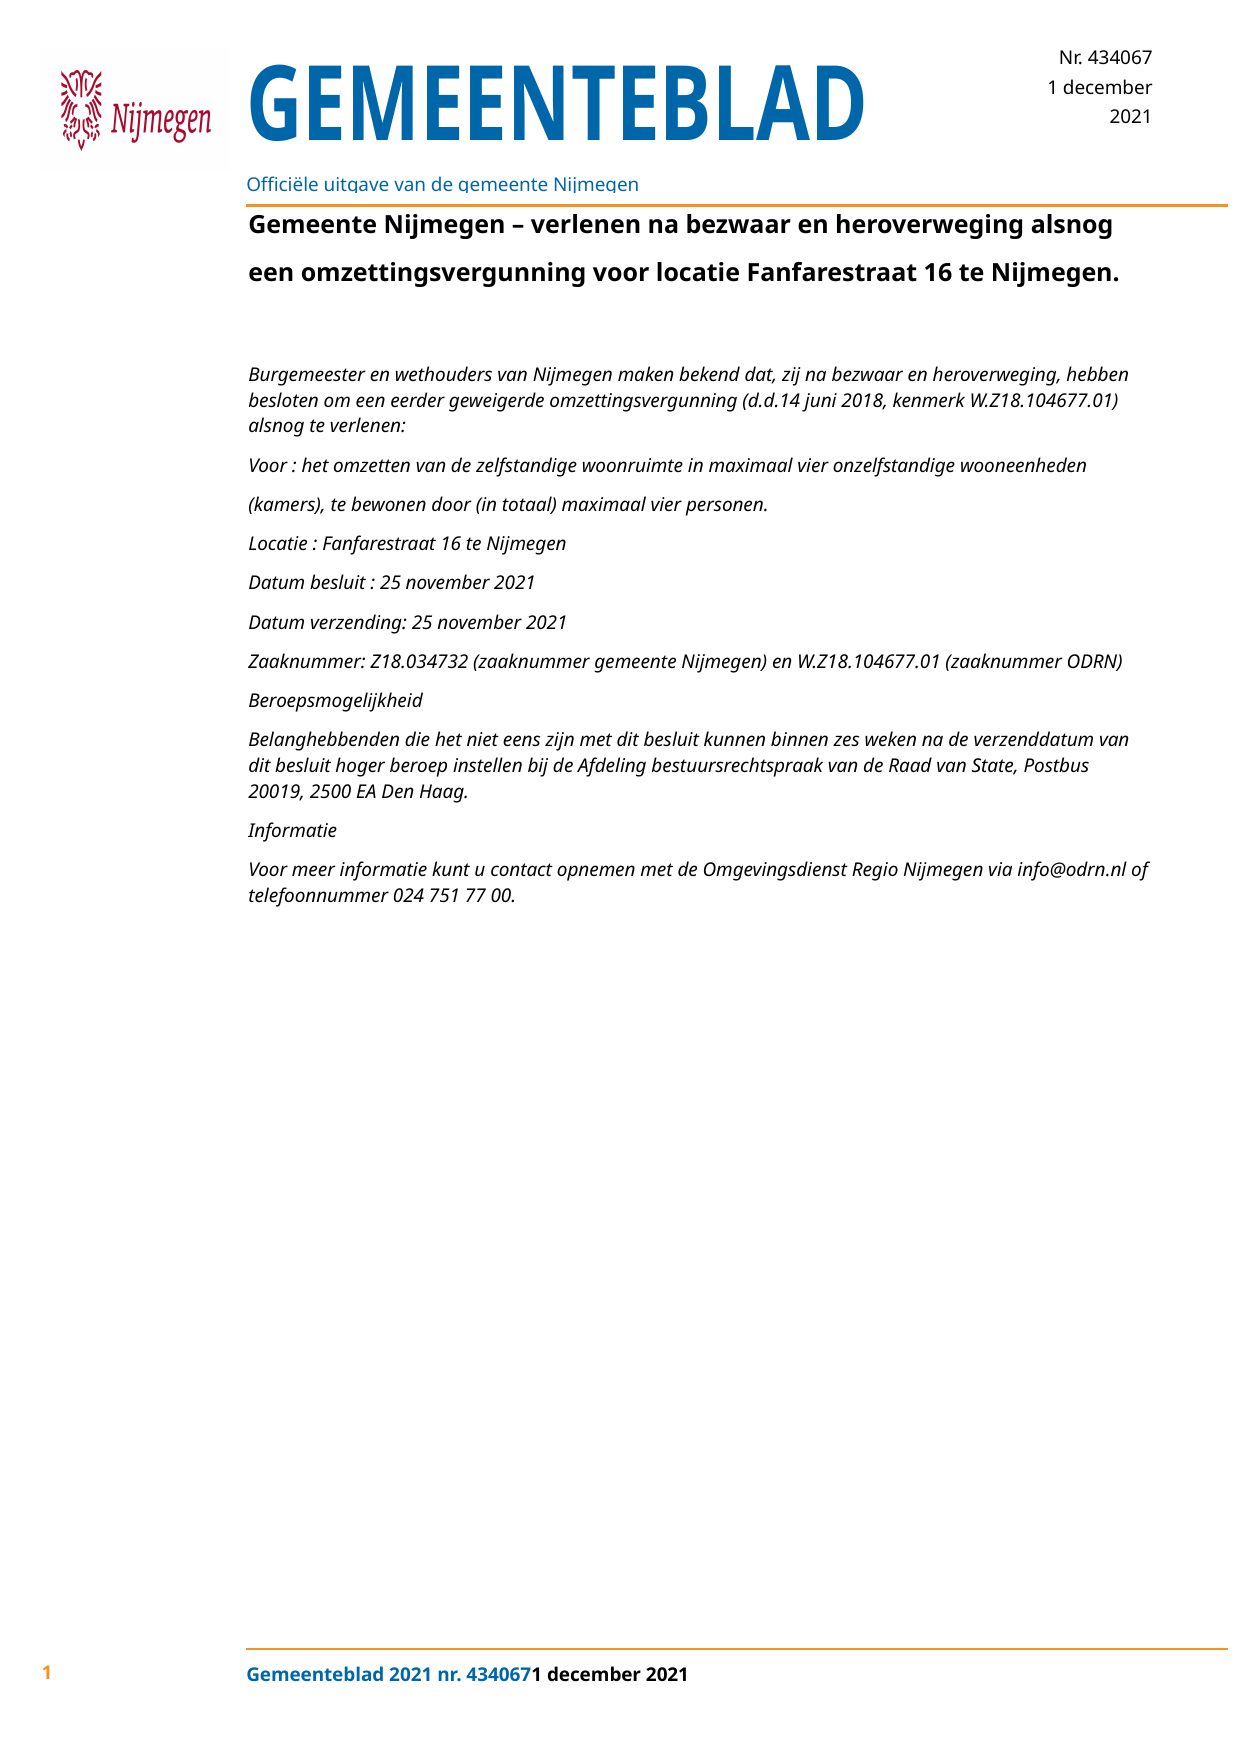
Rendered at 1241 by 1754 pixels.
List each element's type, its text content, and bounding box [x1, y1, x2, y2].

picture [41, 47, 231, 172]
text Gemeente Nijmegen – verlenen na bezwaar en heroverweging alsnog een omzettingsvergunning voor locatie Fanfarestraat 16 te Nijmegen. [248, 207, 1152, 288]
text Informatie [248, 817, 1152, 843]
text Burgemeester en wethouders van Nijmegen maken bekend dat, zij na bezwaar en heroverweging, hebben besloten om een eerder geweigerde omzettingsvergunning (d.d.14 juni 2018, kenmerk W.Z18.104677.01) alsnog te verlenen: [248, 361, 1152, 438]
text Zaaknummer: Z18.034732 (zaaknummer gemeente Nijmegen) en W.Z18.104677.01 (zaaknummer ODRN) [248, 648, 1152, 674]
text Voor : het omzetten van de zelfstandige woonruimte in maximaal vier onzelfstandige wooneenheden [248, 452, 1152, 477]
text Voor meer informatie kunt u contact opnemen met de Omgevingsdienst Regio Nijmegen via info@odrn.nl of telefoonnummer 024 751 77 00. [248, 857, 1152, 908]
text Beroepsmogelijkheid [248, 687, 1152, 713]
text Locatie : Fanfarestraat 16 te Nijmegen [248, 530, 1152, 556]
text Belanghebbenden die het niet eens zijn met dit besluit kunnen binnen zes weken na de verzenddatum van dit besluit hoger beroep instellen bij de Afdeling bestuursrechtspraak van de Raad van State, Postbus 20019, 2500 EA Den Haag. [248, 727, 1152, 804]
text Datum besluit : 25 november 2021 [248, 569, 1152, 595]
text Datum verzending: 25 november 2021 [248, 609, 1152, 634]
text (kamers), te bewonen door (in totaal) maximaal vier personen. [248, 491, 1152, 517]
